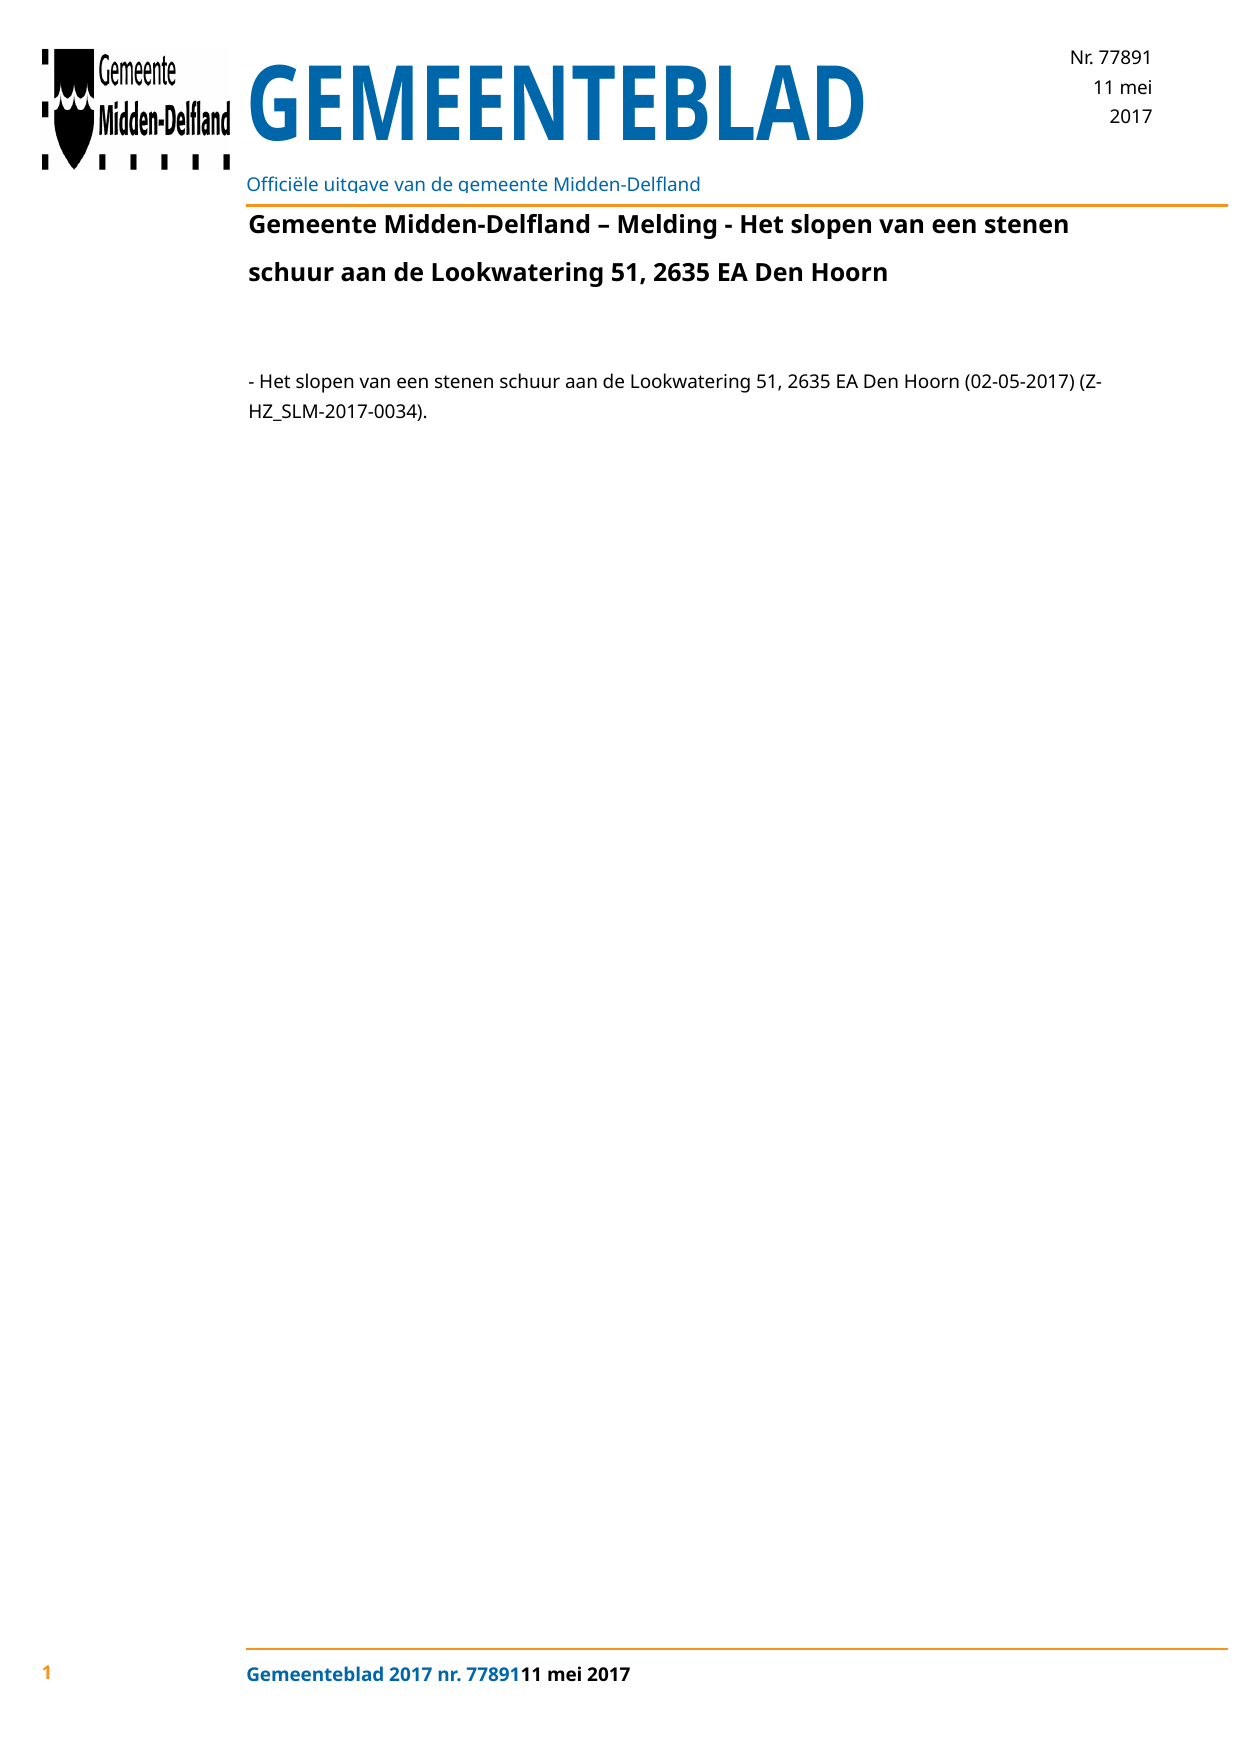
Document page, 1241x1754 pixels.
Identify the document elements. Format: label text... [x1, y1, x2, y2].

text Gemeente Midden-Delfland – Melding - Het slopen van een stenen schuur aan de Lookwatering 51, 2635 EA Den Hoorn [248, 207, 1152, 288]
text - Het slopen van een stenen schuur aan de Lookwatering 51, 2635 EA Den Hoorn (02-05-2017) (Z-HZ_SLM-2017-0034). [248, 368, 1152, 424]
picture [41, 47, 231, 172]
